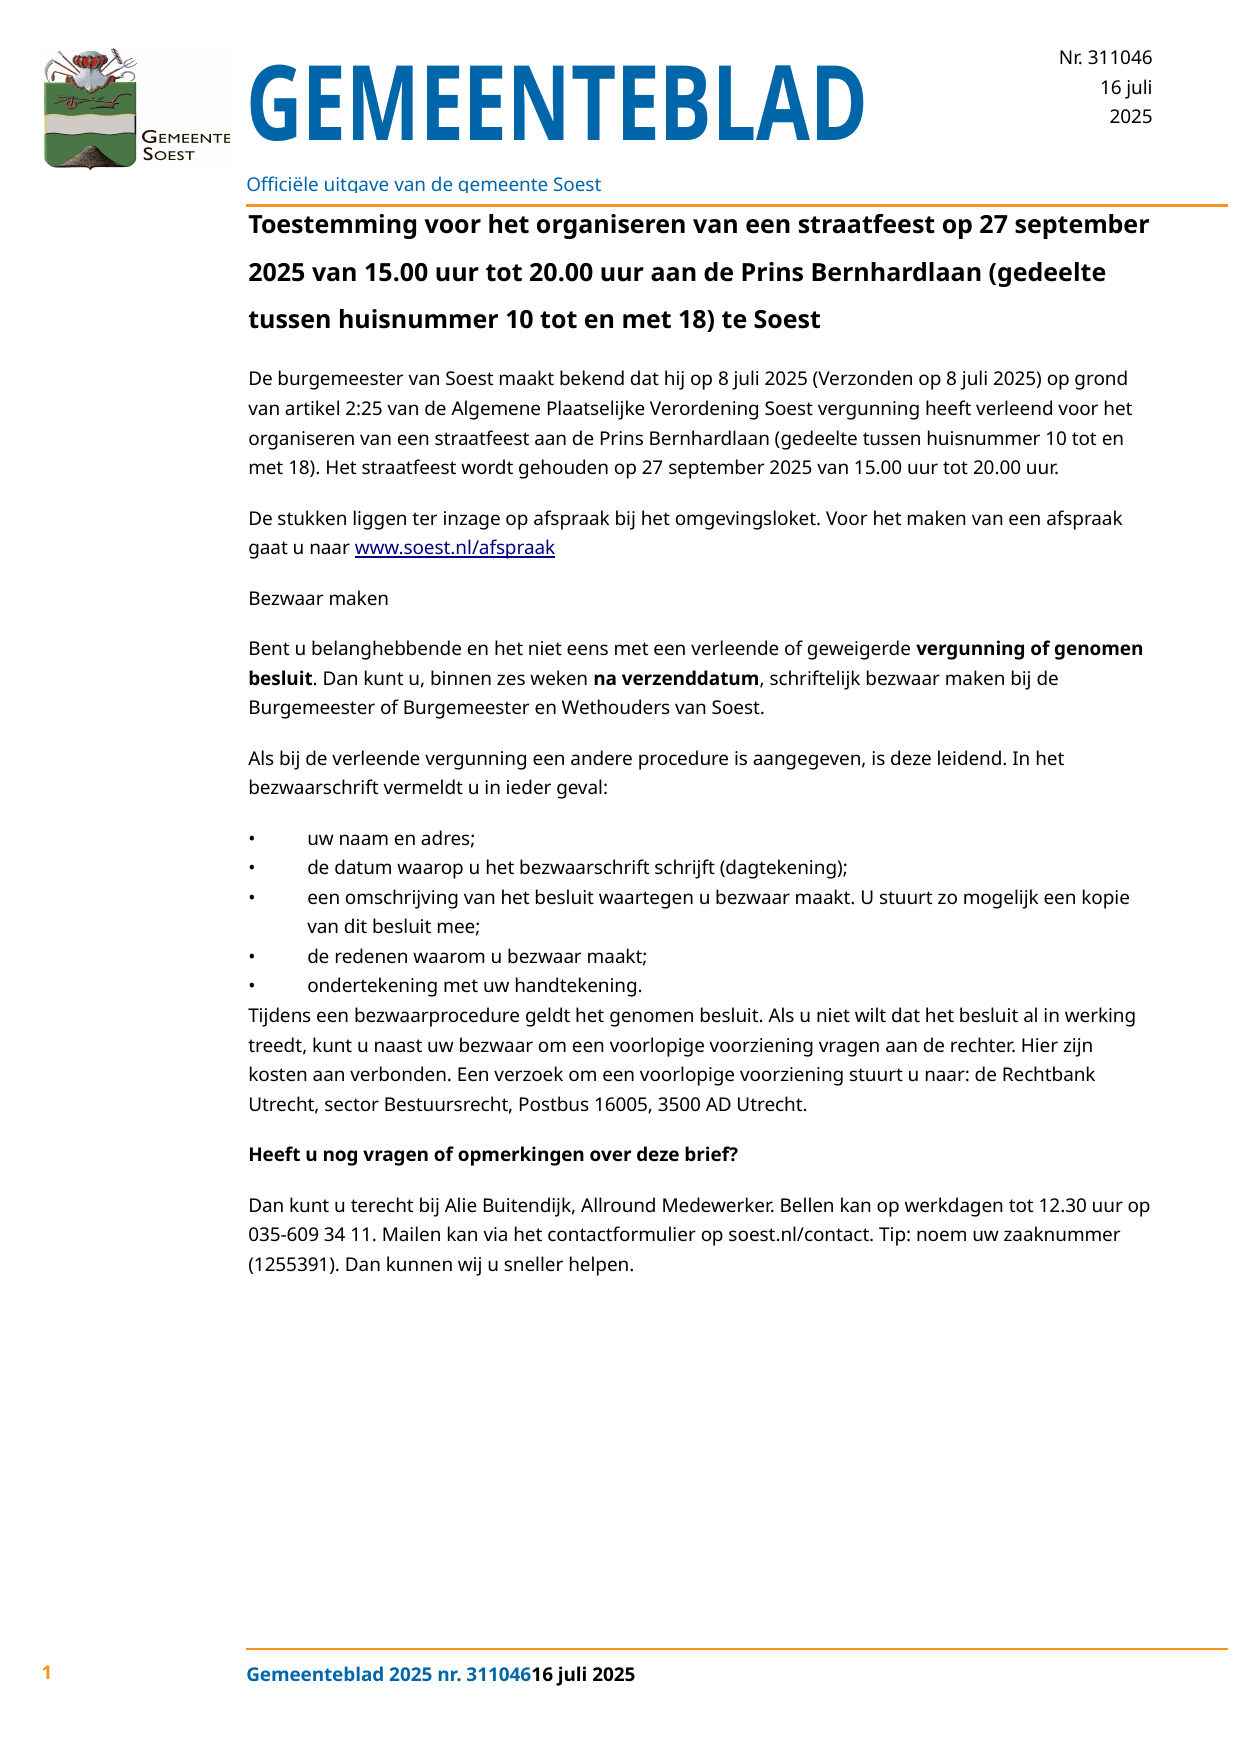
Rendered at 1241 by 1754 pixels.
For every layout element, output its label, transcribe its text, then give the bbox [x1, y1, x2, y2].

list een omschrijving van het besluit waartegen u bezwaar maakt. U stuurt zo mogelijk een kopie van dit besluit mee; [248, 884, 1152, 939]
text Heeft u nog vragen of opmerkingen over deze brief? [248, 1141, 1152, 1167]
text Toestemming voor het organiseren van een straatfeest op 27 september 2025 van 15.00 uur tot 20.00 uur aan de Prins Bernhardlaan (gedeelte tussen huisnummer 10 tot en met 18) te Soest [248, 207, 1152, 336]
text Dan kunt u terecht bij Alie Buitendijk, Allround Medewerker. Bellen kan op werkdagen tot 12.30 uur op 035-609 34 11. Mailen kan via het contactformulier op soest.nl/contact. Tip: noem uw zaaknummer (1255391). Dan kunnen wij u sneller helpen. [248, 1192, 1152, 1277]
picture [41, 47, 231, 172]
text De stukken liggen ter inzage op afspraak bij het omgevingsloket. Voor het maken van een afspraak gaat u naar www.soest.nl/afspraak [248, 505, 1152, 560]
text Bent u belanghebbende en het niet eens met een verleende of geweigerde vergunning of genomen besluit. Dan kunt u, binnen zes weken na verzenddatum, schriftelijk bezwaar maken bij de Burgemeester of Burgemeester en Wethouders van Soest. [248, 635, 1152, 720]
list de redenen waarom u bezwaar maakt; [248, 943, 1152, 969]
text De burgemeester van Soest maakt bekend dat hij op 8 juli 2025 (Verzonden op 8 juli 2025) op grond van artikel 2:25 van de Algemene Plaatselijke Verordening Soest vergunning heeft verleend voor het organiseren van een straatfeest aan de Prins Bernhardlaan (gedeelte tussen huisnummer 10 tot en met 18). Het straatfeest wordt gehouden op 27 september 2025 van 15.00 uur tot 20.00 uur. [248, 366, 1152, 480]
list uw naam en adres; [248, 825, 1152, 850]
list de datum waarop u het bezwaarschrift schrijft (dagtekening); [248, 854, 1152, 880]
list ondertekening met uw handtekening. [248, 973, 1152, 998]
text Tijdens een bezwaarprocedure geldt het genomen besluit. Als u niet wilt dat het besluit al in werking treedt, kunt u naast uw bezwaar om een voorlopige voorziening vragen aan de rechter. Hier zijn kosten aan verbonden. Een verzoek om een voorlopige voorziening stuurt u naar: de Rechtbank Utrecht, sector Bestuursrecht, Postbus 16005, 3500 AD Utrecht. [248, 1002, 1152, 1117]
text Als bij de verleende vergunning een andere procedure is aangegeven, is deze leidend. In het bezwaarschrift vermeldt u in ieder geval: [248, 745, 1152, 800]
text Bezwaar maken [248, 585, 1152, 610]
